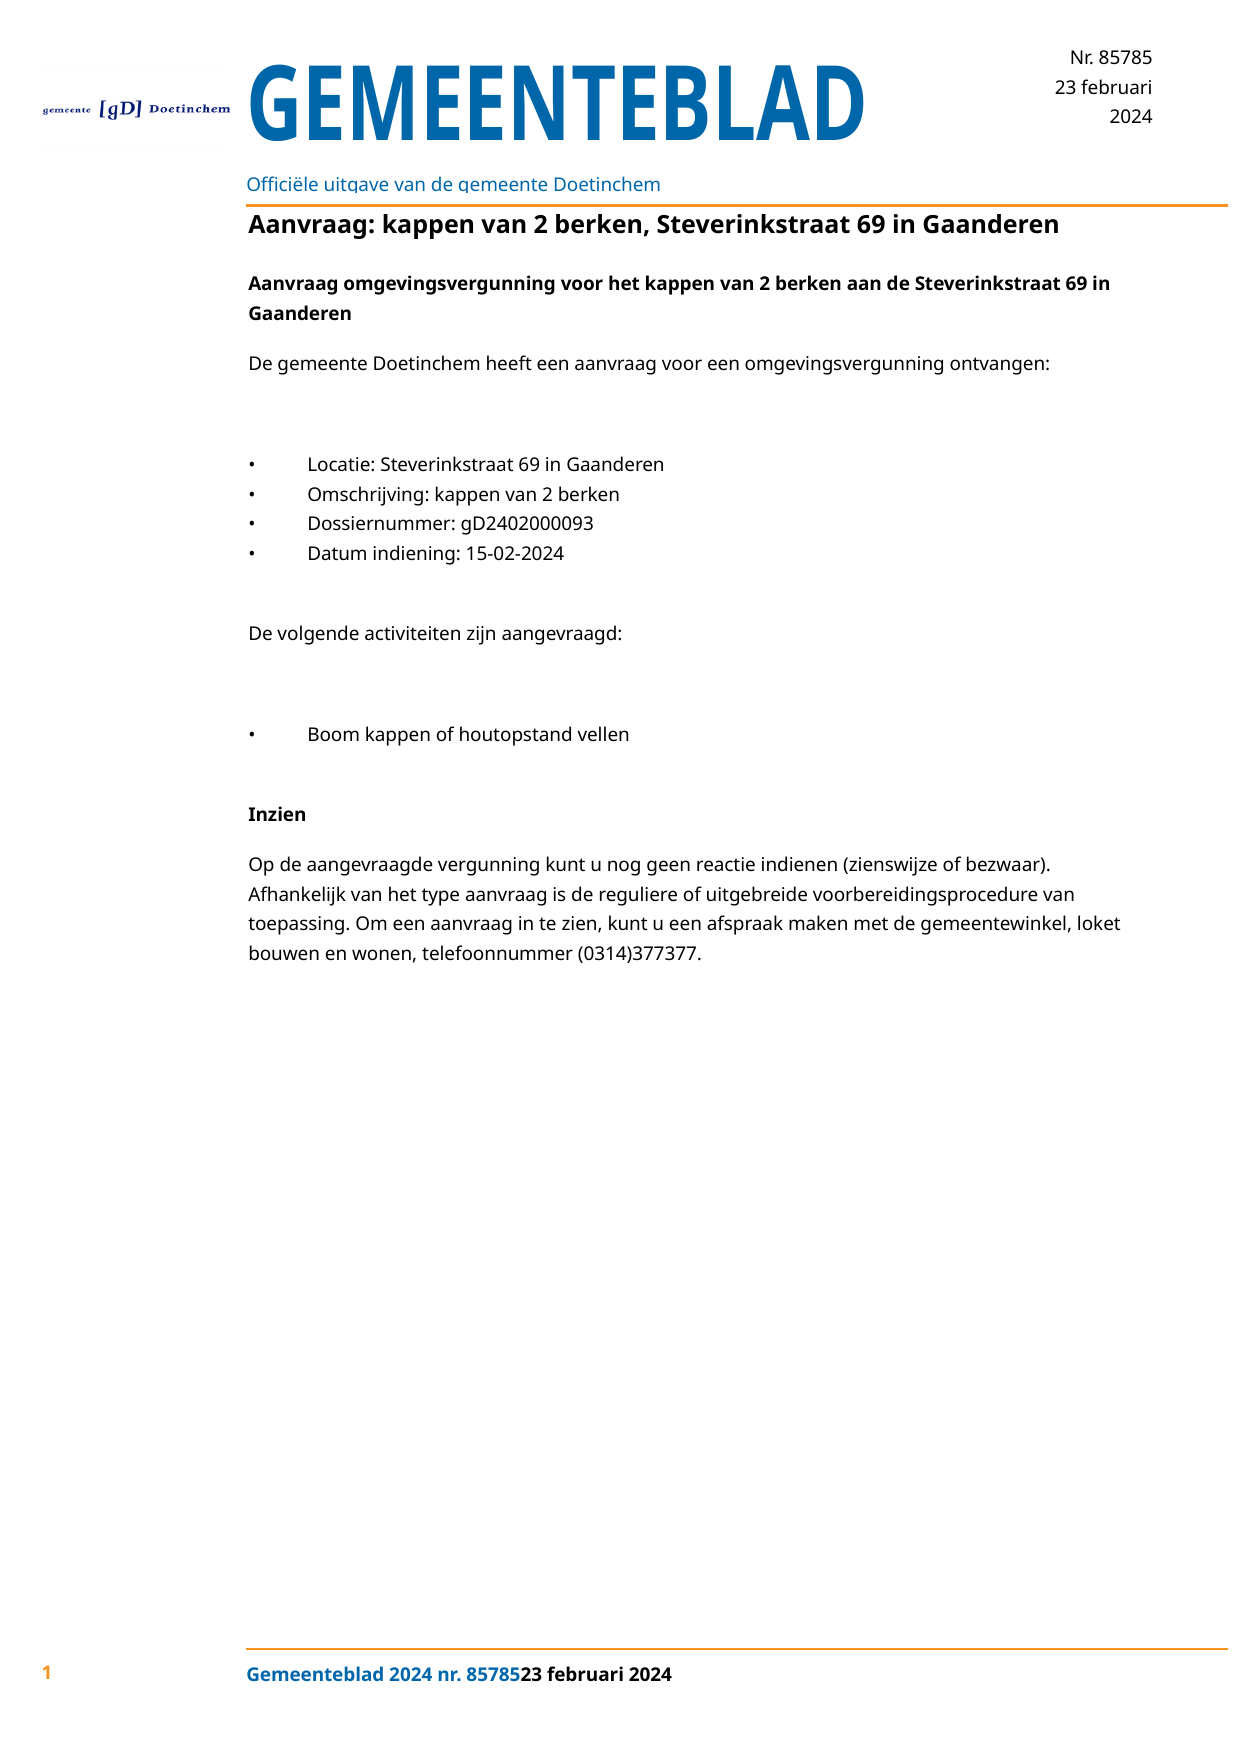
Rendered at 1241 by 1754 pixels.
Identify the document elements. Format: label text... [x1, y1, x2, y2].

text Aanvraag: kappen van 2 berken, Steverinkstraat 69 in Gaanderen [248, 207, 1152, 241]
text Inzien [248, 801, 1152, 826]
text Aanvraag omgevingsvergunning voor het kappen van 2 berken aan de Steverinkstraat 69 in Gaanderen [248, 270, 1152, 326]
text Op de aangevraagde vergunning kunt u nog geen reactie indienen (zienswijze of bezwaar). Afhankelijk van het type aanvraag is de reguliere of uitgebreide voorbereidingsprocedure van toepassing. Om een aanvraag in te zien, kunt u een afspraak maken met de gemeentewinkel, loket bouwen en wonen, telefoonnummer (0314)377377. [248, 851, 1152, 966]
list Datum indiening: 15-02-2024 [248, 540, 1152, 566]
list Dossiernummer: gD2402000093 [248, 510, 1152, 536]
list Boom kappen of houtopstand vellen [248, 721, 1152, 746]
text De volgende activiteiten zijn aangevraagd: [248, 620, 1152, 646]
list Locatie: Steverinkstraat 69 in Gaanderen [248, 451, 1152, 477]
picture [41, 47, 231, 172]
text De gemeente Doetinchem heeft een aanvraag voor een omgevingsvergunning ontvangen: [248, 350, 1152, 376]
list Omschrijving: kappen van 2 berken [248, 481, 1152, 506]
